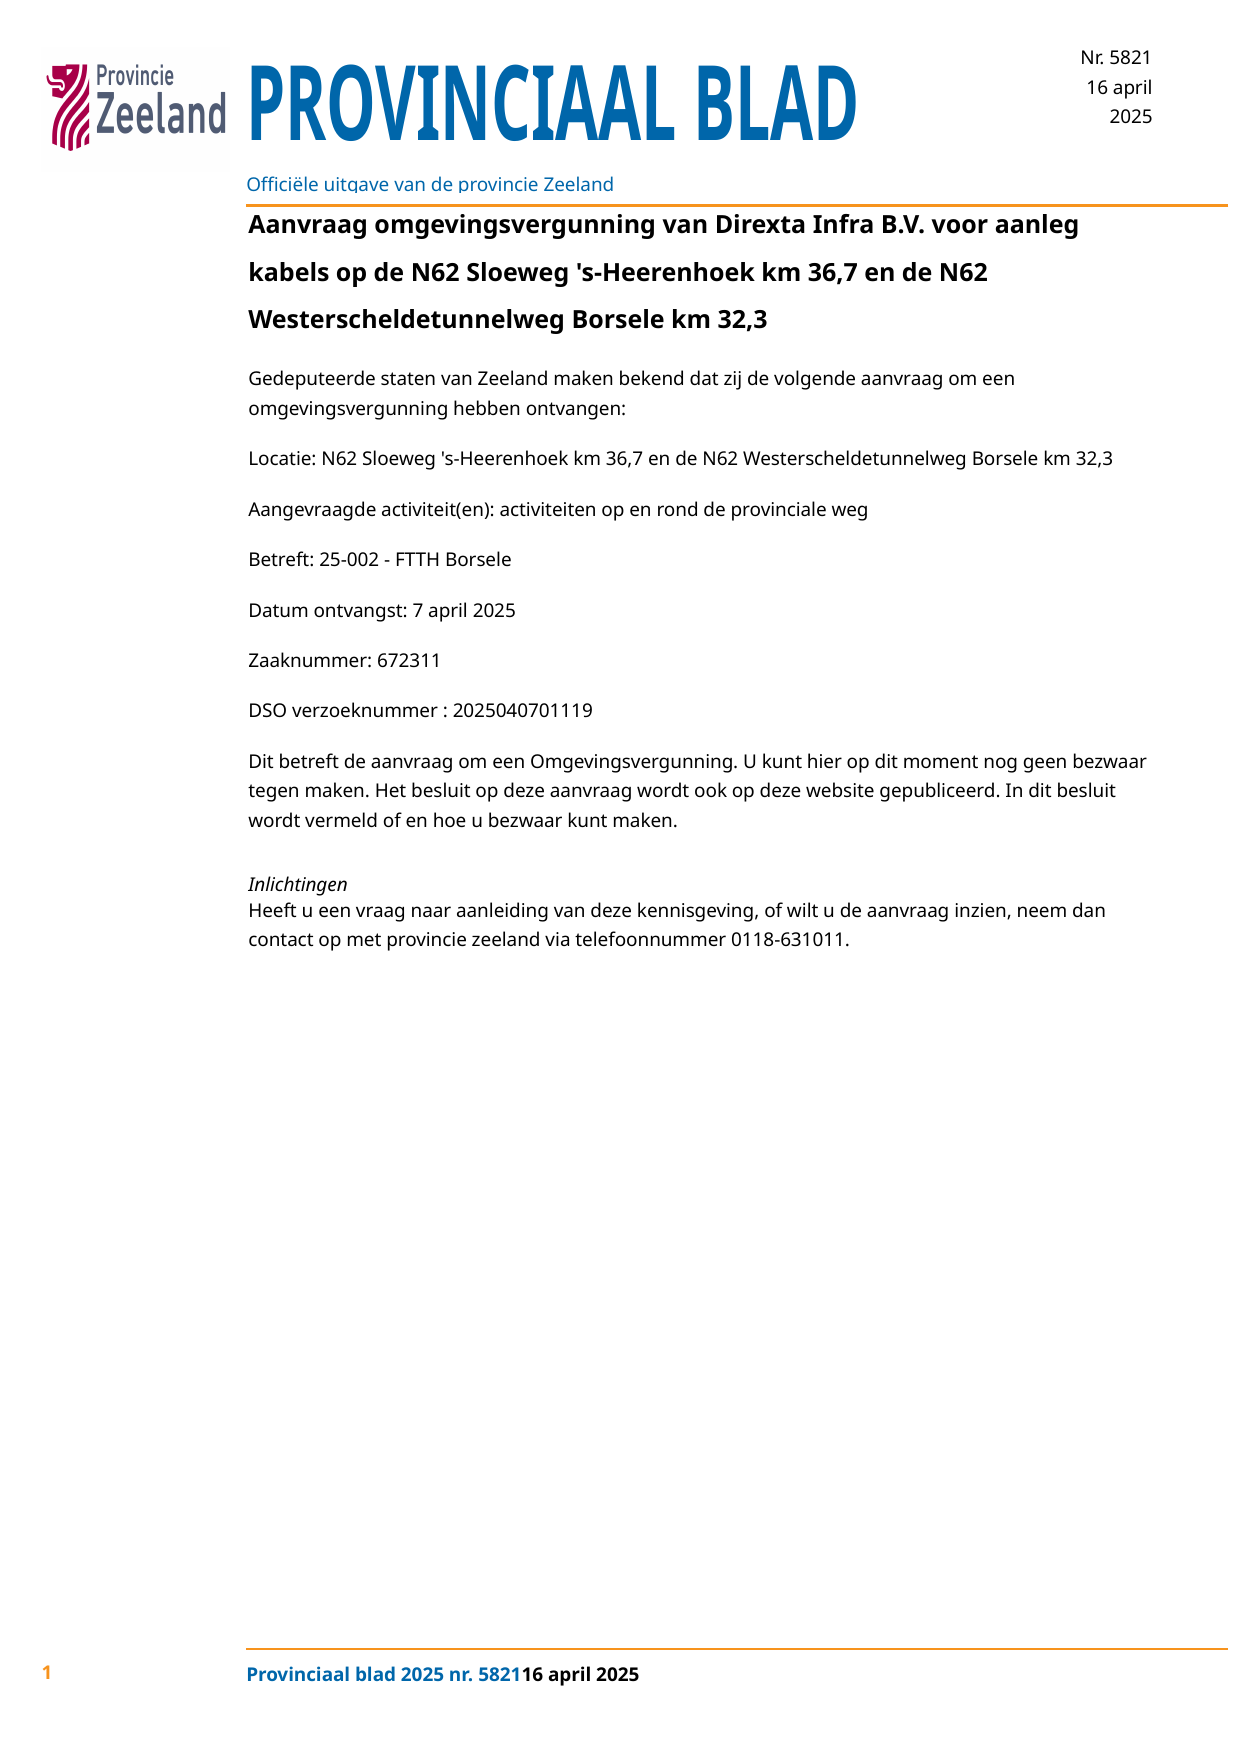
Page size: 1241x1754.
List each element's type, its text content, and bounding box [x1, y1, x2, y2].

text Gedeputeerde staten van Zeeland maken bekend dat zij de volgende aanvraag om een omgevingsvergunning hebben ontvangen: [248, 366, 1152, 421]
text Zaaknummer: 672311 [248, 647, 1152, 673]
picture [41, 47, 231, 172]
text Betreft: 25-002 - FTTH Borsele [248, 546, 1152, 572]
text Heeft u een vraag naar aanleiding van deze kennisgeving, of wilt u de aanvraag inzien, neem dan contact op met provincie zeeland via telefoonnummer 0118-631011. [248, 897, 1152, 952]
text Aangevraagde activiteit(en): activiteiten op en rond de provinciale weg [248, 496, 1152, 522]
text Locatie: N62 Sloeweg 's-Heerenhoek km 36,7 en de N62 Westerscheldetunnelweg Borsele km 32,3 [248, 446, 1152, 471]
text Inlichtingen [248, 871, 1152, 897]
text Aanvraag omgevingsvergunning van Direxta Infra B.V. voor aanleg kabels op de N62 Sloeweg 's-Heerenhoek km 36,7 en de N62 Westerscheldetunnelweg Borsele km 32,3 [248, 207, 1152, 336]
text Dit betreft de aanvraag om een Omgevingsvergunning. U kunt hier op dit moment nog geen bezwaar tegen maken. Het besluit op deze aanvraag wordt ook op deze website gepubliceerd. In dit besluit wordt vermeld of en hoe u bezwaar kunt maken. [248, 748, 1152, 833]
text Datum ontvangst: 7 april 2025 [248, 597, 1152, 622]
text DSO verzoeknummer : 2025040701119 [248, 698, 1152, 723]
